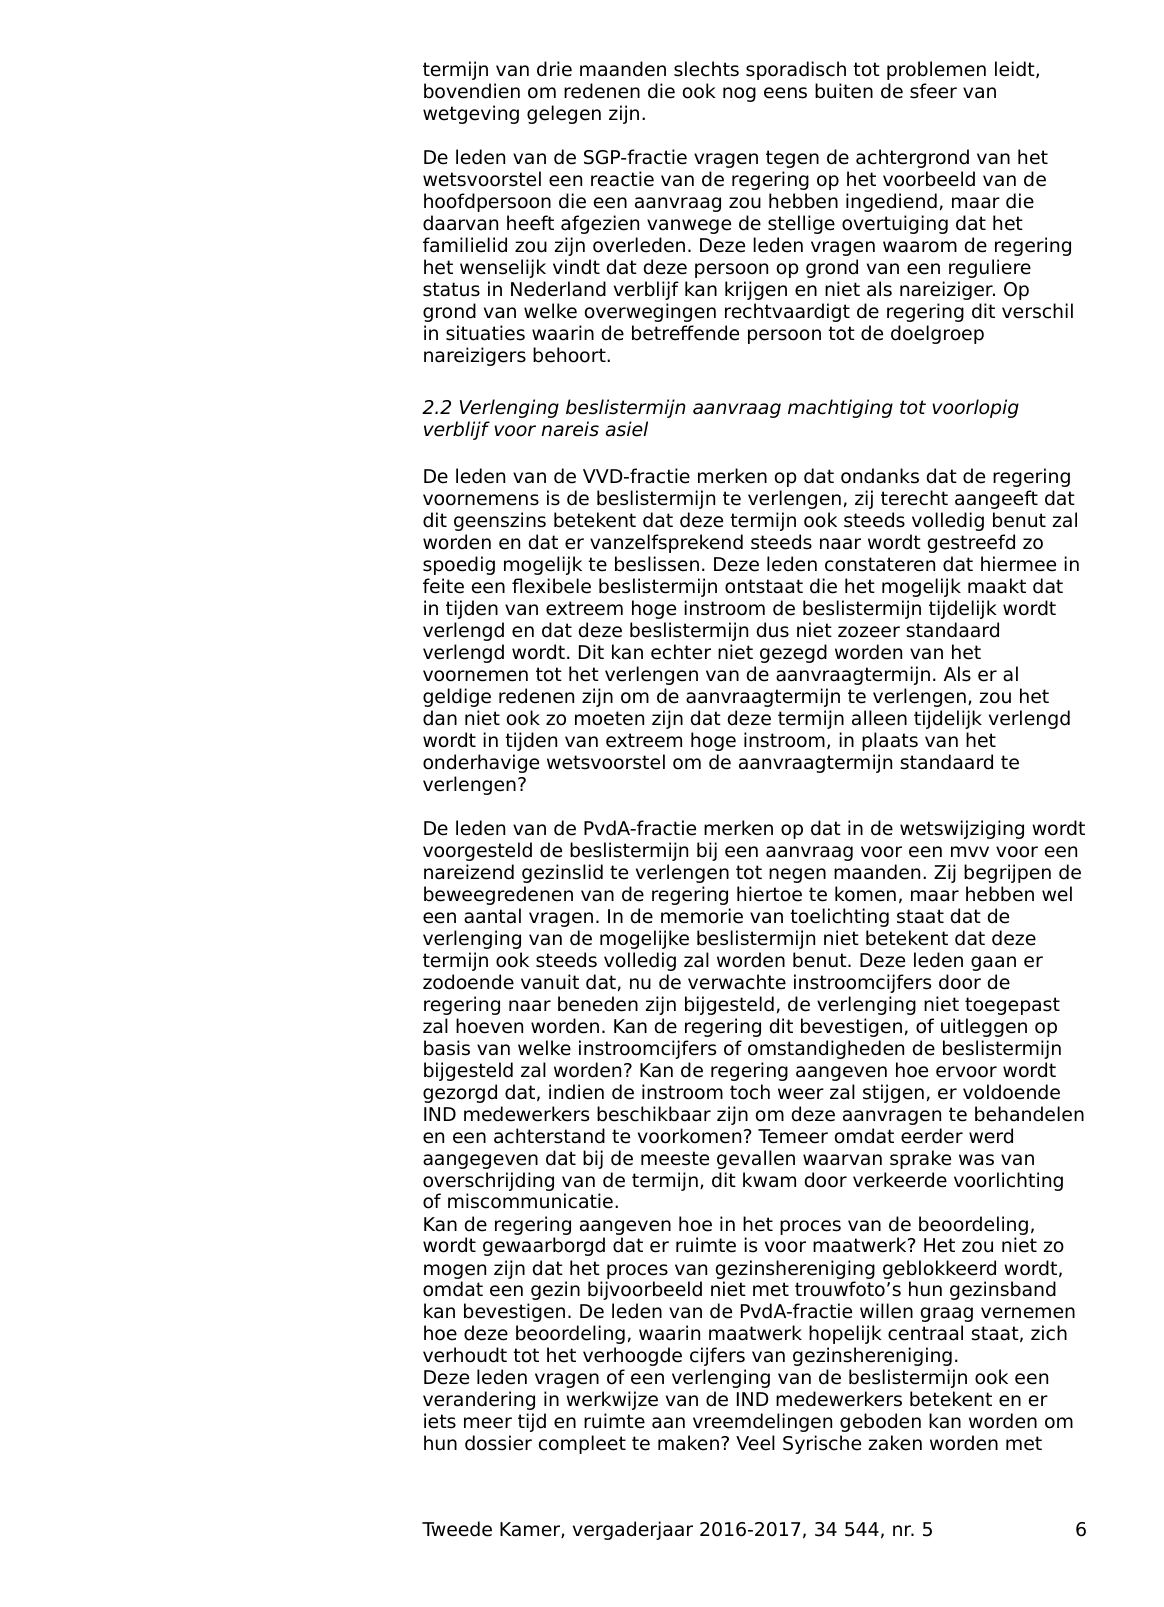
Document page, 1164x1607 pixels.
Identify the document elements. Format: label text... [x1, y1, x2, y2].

text De leden van de SGP-fractie vragen tegen de achtergrond van het wetsvoorstel een reactie van de regering op het voorbeeld van de hoofdpersoon die een aanvraag zou hebben ingediend, maar die daarvan heeft afgezien vanwege de stellige overtuiging dat het familielid zou zijn overleden. Deze leden vragen waarom de regering het wenselijk vindt dat deze persoon op grond van een reguliere status in Nederland verblijf kan krijgen en niet als nareiziger. Op grond van welke overwegingen rechtvaardigt de regering dit verschil in situaties waarin de betreffende persoon tot de doelgroep nareizigers behoort. [422, 147, 1087, 367]
text termijn van drie maanden slechts sporadisch tot problemen leidt, bovendien om redenen die ook nog eens buiten de sfeer van wetgeving gelegen zijn. [422, 59, 1087, 125]
subtitle 2.2 Verlenging beslistermijn aanvraag machtiging tot voorlopig verblijf voor nareis asiel [422, 397, 1087, 441]
text De leden van de PvdA-fractie merken op dat in de wetswijziging wordt voorgesteld de beslistermijn bij een aanvraag voor een mvv voor een nareizend gezinslid te verlengen tot negen maanden. Zij begrijpen de beweegredenen van de regering hiertoe te komen, maar hebben wel een aantal vragen. In de memorie van toelichting staat dat de verlenging van de mogelijke beslistermijn niet betekent dat deze termijn ook steeds volledig zal worden benut. Deze leden gaan er zodoende vanuit dat, nu de verwachte instroomcijfers door de regering naar beneden zijn bijgesteld, de verlenging niet toegepast zal hoeven worden. Kan de regering dit bevestigen, of uitleggen op basis van welke instroomcijfers of omstandigheden de beslistermijn bijgesteld zal worden? Kan de regering aangeven hoe ervoor wordt gezorgd dat, indien de instroom toch weer zal stijgen, er voldoende IND medewerkers beschikbaar zijn om deze aanvragen te behandelen en een achterstand te voorkomen? Temeer omdat eerder werd aangegeven dat bij de meeste gevallen waarvan sprake was van overschrijding van de termijn, dit kwam door verkeerde voorlichting of miscommunicatie. [422, 818, 1087, 1213]
text Deze leden vragen of een verlenging van de beslistermijn ook een verandering in werkwijze van de IND medewerkers betekent en er iets meer tijd en ruimte aan vreemdelingen geboden kan worden om hun dossier compleet te maken? Veel Syrische zaken worden met [422, 1367, 1087, 1455]
text Kan de regering aangeven hoe in het proces van de beoordeling, wordt gewaarborgd dat er ruimte is voor maatwerk? Het zou niet zo mogen zijn dat het proces van gezinshereniging geblokkeerd wordt, omdat een gezin bijvoorbeeld niet met trouwfoto’s hun gezinsband kan bevestigen. De leden van de PvdA-fractie willen graag vernemen hoe deze beoordeling, waarin maatwerk hopelijk centraal staat, zich verhoudt tot het verhoogde cijfers van gezinshereniging. [422, 1213, 1087, 1367]
text De leden van de VVD-fractie merken op dat ondanks dat de regering voornemens is de beslistermijn te verlengen, zij terecht aangeeft dat dit geenszins betekent dat deze termijn ook steeds volledig benut zal worden en dat er vanzelfsprekend steeds naar wordt gestreefd zo spoedig mogelijk te beslissen. Deze leden constateren dat hiermee in feite een flexibele beslistermijn ontstaat die het mogelijk maakt dat in tijden van extreem hoge instroom de beslistermijn tijdelijk wordt verlengd en dat deze beslistermijn dus niet zozeer standaard verlengd wordt. Dit kan echter niet gezegd worden van het voornemen tot het verlengen van de aanvraagtermijn. Als er al geldige redenen zijn om de aanvraagtermijn te verlengen, zou het dan niet ook zo moeten zijn dat deze termijn alleen tijdelijk verlengd wordt in tijden van extreem hoge instroom, in plaats van het onderhavige wetsvoorstel om de aanvraagtermijn standaard te verlengen? [422, 466, 1087, 796]
